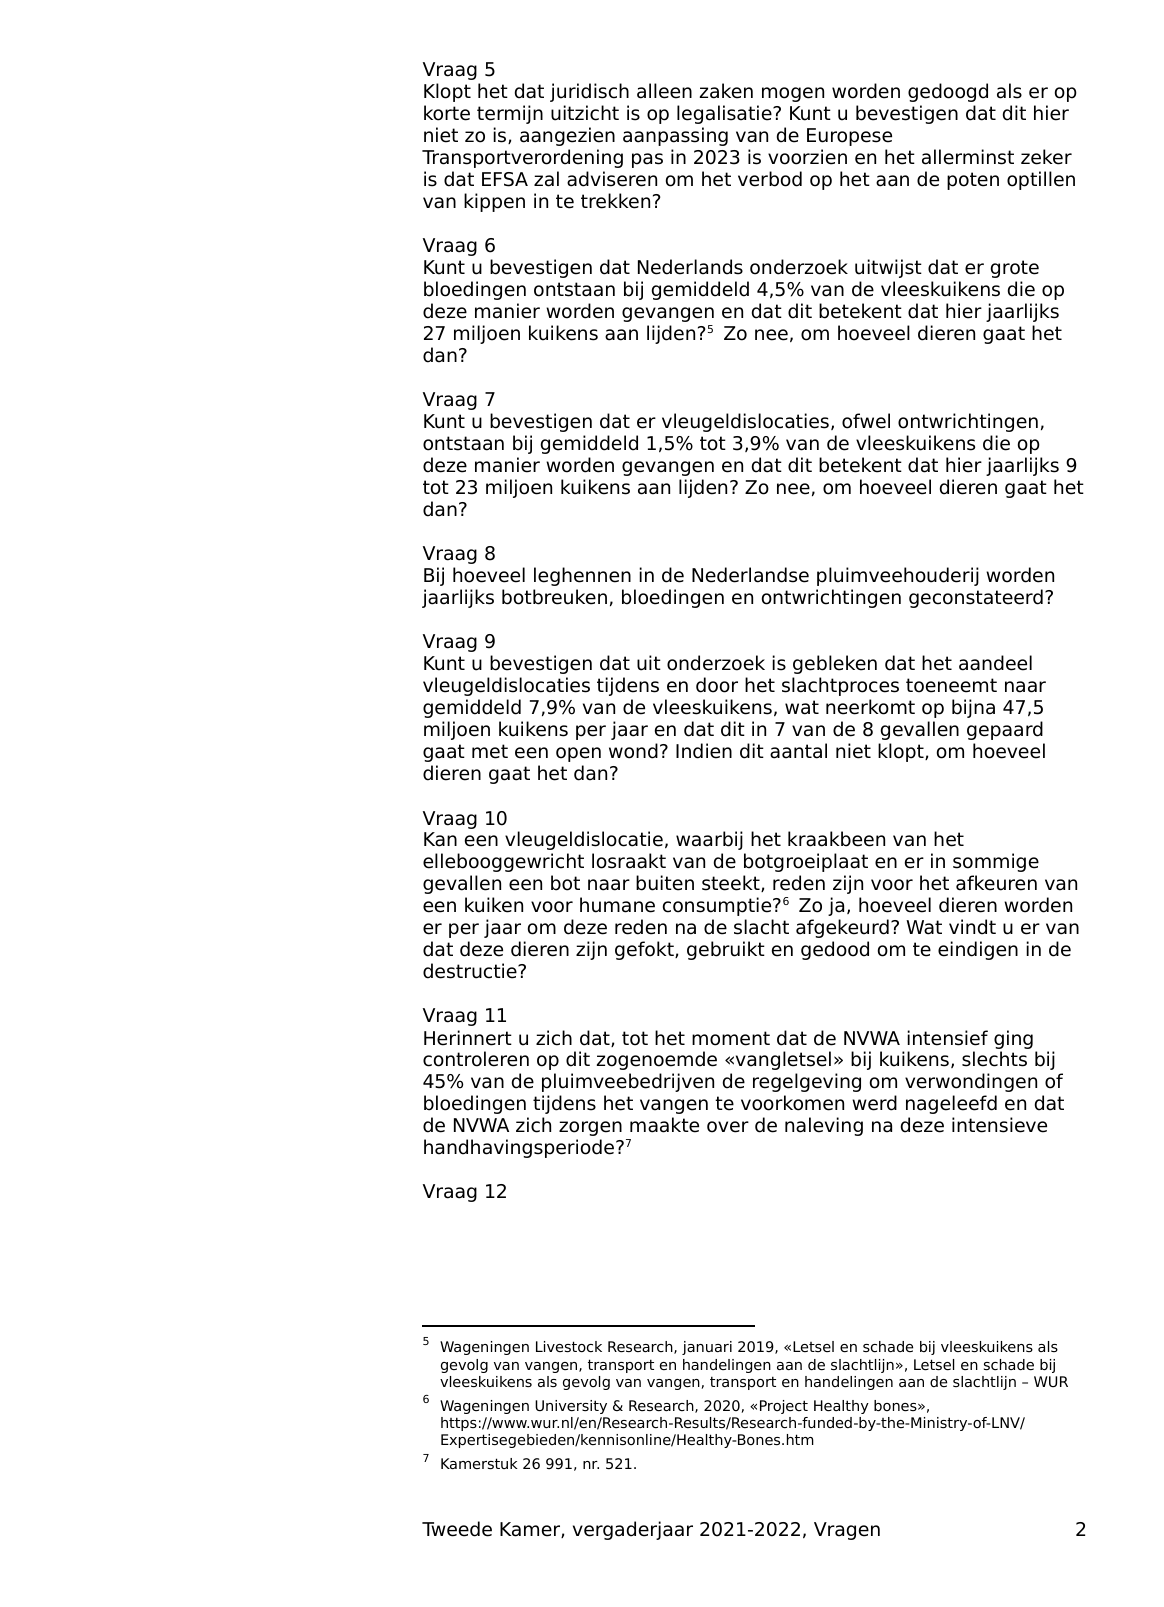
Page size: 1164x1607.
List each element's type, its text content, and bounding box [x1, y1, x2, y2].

text Vraag 9 [422, 631, 1087, 653]
text Vraag 12 [422, 1181, 1087, 1203]
text Kunt u bevestigen dat Nederlands onderzoek uitwijst dat er grote bloedingen ontstaan bij gemiddeld 4,5% van de vleeskuikens die op deze manier worden gevangen en dat dit betekent dat hier jaarlijks 27 miljoen kuikens aan lijden? Zo nee, om hoeveel dieren gaat het dan? [422, 257, 1087, 367]
text Vraag 5 [422, 59, 1087, 81]
text Vraag 6 [422, 235, 1087, 257]
text Vraag 7 [422, 389, 1087, 411]
text Wageningen University & Research, 2020, «Project Healthy bones», https://www.wur.nl/en/Research-Results/Research-funded-by-the-Ministry-of-LNV/Expertisegebieden/kennisonline/Healthy-Bones.htm [422, 1393, 1087, 1449]
text Bij hoeveel leghennen in de Nederlandse pluimveehouderij worden jaarlijks botbreuken, bloedingen en ontwrichtingen geconstateerd? [422, 565, 1087, 609]
text Kunt u bevestigen dat uit onderzoek is gebleken dat het aandeel vleugeldislocaties tijdens en door het slachtproces toeneemt naar gemiddeld 7,9% van de vleeskuikens, wat neerkomt op bijna 47,5 miljoen kuikens per jaar en dat dit in 7 van de 8 gevallen gepaard gaat met een open wond? Indien dit aantal niet klopt, om hoeveel dieren gaat het dan? [422, 653, 1087, 785]
text Herinnert u zich dat, tot het moment dat de NVWA intensief ging controleren op dit zogenoemde «vangletsel» bij kuikens, slechts bij 45% van de pluimveebedrijven de regelgeving om verwondingen of bloedingen tijdens het vangen te voorkomen werd nageleefd en dat de NVWA zich zorgen maakte over de naleving na deze intensieve handhavingsperiode? [422, 1027, 1087, 1159]
text Vraag 10 [422, 807, 1087, 829]
text Kunt u bevestigen dat er vleugeldislocaties, ofwel ontwrichtingen, ontstaan bij gemiddeld 1,5% tot 3,9% van de vleeskuikens die op deze manier worden gevangen en dat dit betekent dat hier jaarlijks 9 tot 23 miljoen kuikens aan lijden? Zo nee, om hoeveel dieren gaat het dan? [422, 411, 1087, 521]
text Wageningen Livestock Research, januari 2019, «Letsel en schade bij vleeskuikens als gevolg van vangen, transport en handelingen aan de slachtlijn», Letsel en schade bij vleeskuikens als gevolg van vangen, transport en handelingen aan de slachtlijn – WUR [422, 1335, 1087, 1391]
text Kamerstuk 26 991, nr. 521. [422, 1452, 1087, 1474]
text Vraag 11 [422, 1005, 1087, 1027]
text Klopt het dat juridisch alleen zaken mogen worden gedoogd als er op korte termijn uitzicht is op legalisatie? Kunt u bevestigen dat dit hier niet zo is, aangezien aanpassing van de Europese Transportverordening pas in 2023 is voorzien en het allerminst zeker is dat EFSA zal adviseren om het verbod op het aan de poten optillen van kippen in te trekken? [422, 81, 1087, 213]
text Vraag 8 [422, 543, 1087, 565]
text Kan een vleugeldislocatie, waarbij het kraakbeen van het ellebooggewricht losraakt van de botgroeiplaat en er in sommige gevallen een bot naar buiten steekt, reden zijn voor het afkeuren van een kuiken voor humane consumptie? Zo ja, hoeveel dieren worden er per jaar om deze reden na de slacht afgekeurd? Wat vindt u er van dat deze dieren zijn gefokt, gebruikt en gedood om te eindigen in de destructie? [422, 829, 1087, 983]
